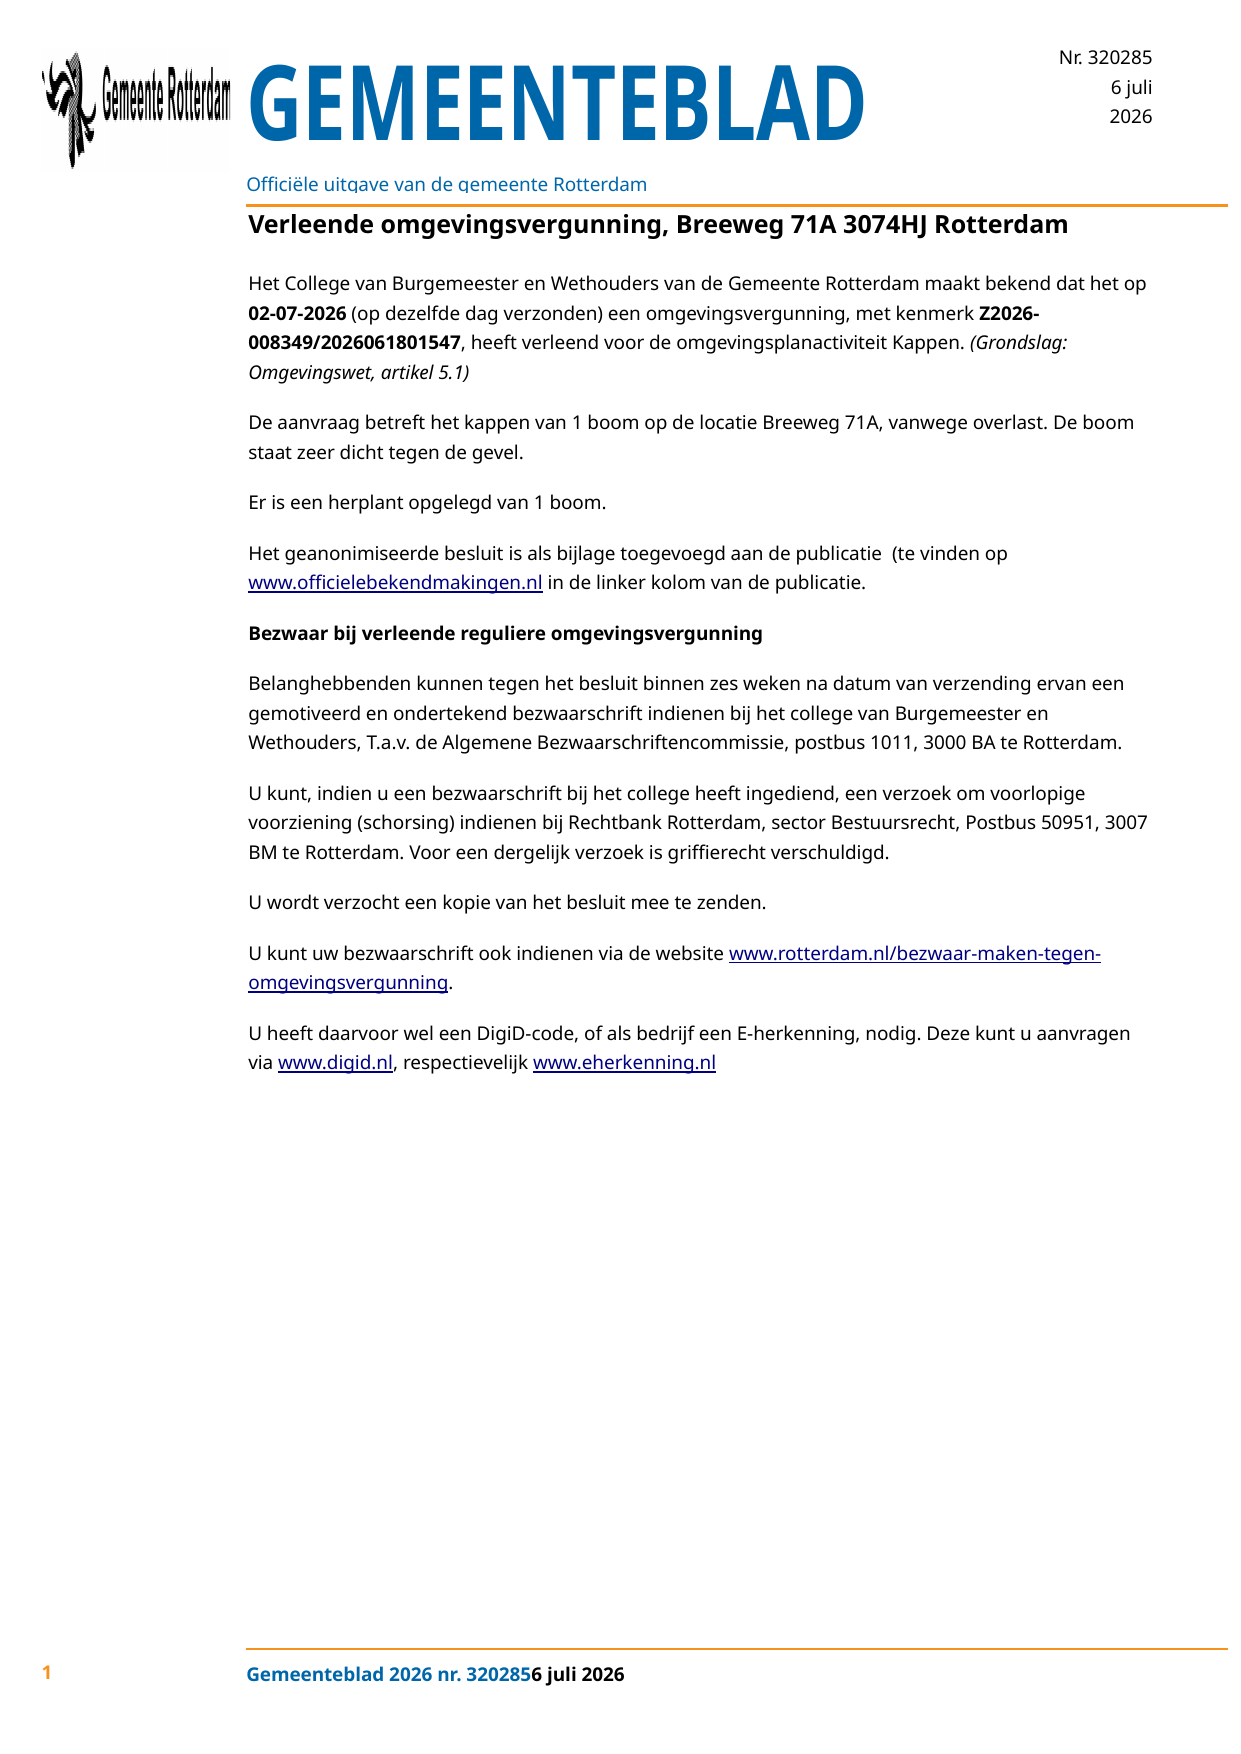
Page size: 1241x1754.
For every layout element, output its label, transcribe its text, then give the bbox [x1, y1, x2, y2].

text U kunt uw bezwaarschrift ook indienen via de website www.rotterdam.nl/bezwaar-maken-tegen-omgevingsvergunning. [248, 940, 1152, 995]
text De aanvraag betreft het kappen van 1 boom op de locatie Breeweg 71A, vanwege overlast. De boom staat zeer dicht tegen de gevel. [248, 409, 1152, 465]
text Belanghebbenden kunnen tegen het besluit binnen zes weken na datum van verzending ervan een gemotiveerd en ondertekend bezwaarschrift indienen bij het college van Burgemeester en Wethouders, T.a.v. de Algemene Bezwaarschriftencommissie, postbus 1011, 3000 BA te Rotterdam. [248, 670, 1152, 755]
text Er is een herplant opgelegd van 1 boom. [248, 489, 1152, 515]
text Bezwaar bij verleende reguliere omgevingsvergunning [248, 620, 1152, 646]
text Het College van Burgemeester en Wethouders van de Gemeente Rotterdam maakt bekend dat het op 02-07-2026 (op dezelfde dag verzonden) een omgevingsvergunning, met kenmerk Z2026-008349/2026061801547, heeft verleend voor de omgevingsplanactiviteit Kappen. (Grondslag: Omgevingswet, artikel 5.1) [248, 270, 1152, 385]
text U wordt verzocht een kopie van het besluit mee te zenden. [248, 889, 1152, 915]
text Verleende omgevingsvergunning, Breeweg 71A 3074HJ Rotterdam [248, 207, 1152, 241]
text U kunt, indien u een bezwaarschrift bij het college heeft ingediend, een verzoek om voorlopige voorziening (schorsing) indienen bij Rechtbank Rotterdam, sector Bestuursrecht, Postbus 50951, 3007 BM te Rotterdam. Voor een dergelijk verzoek is griffierecht verschuldigd. [248, 780, 1152, 865]
text Het geanonimiseerde besluit is als bijlage toegevoegd aan de publicatie (te vinden op www.officielebekendmakingen.nl in de linker kolom van de publicatie. [248, 540, 1152, 595]
picture [41, 47, 231, 172]
text U heeft daarvoor wel een DigiD-code, of als bedrijf een E-herkenning, nodig. Deze kunt u aanvragen via www.digid.nl, respectievelijk www.eherkenning.nl [248, 1020, 1152, 1075]
